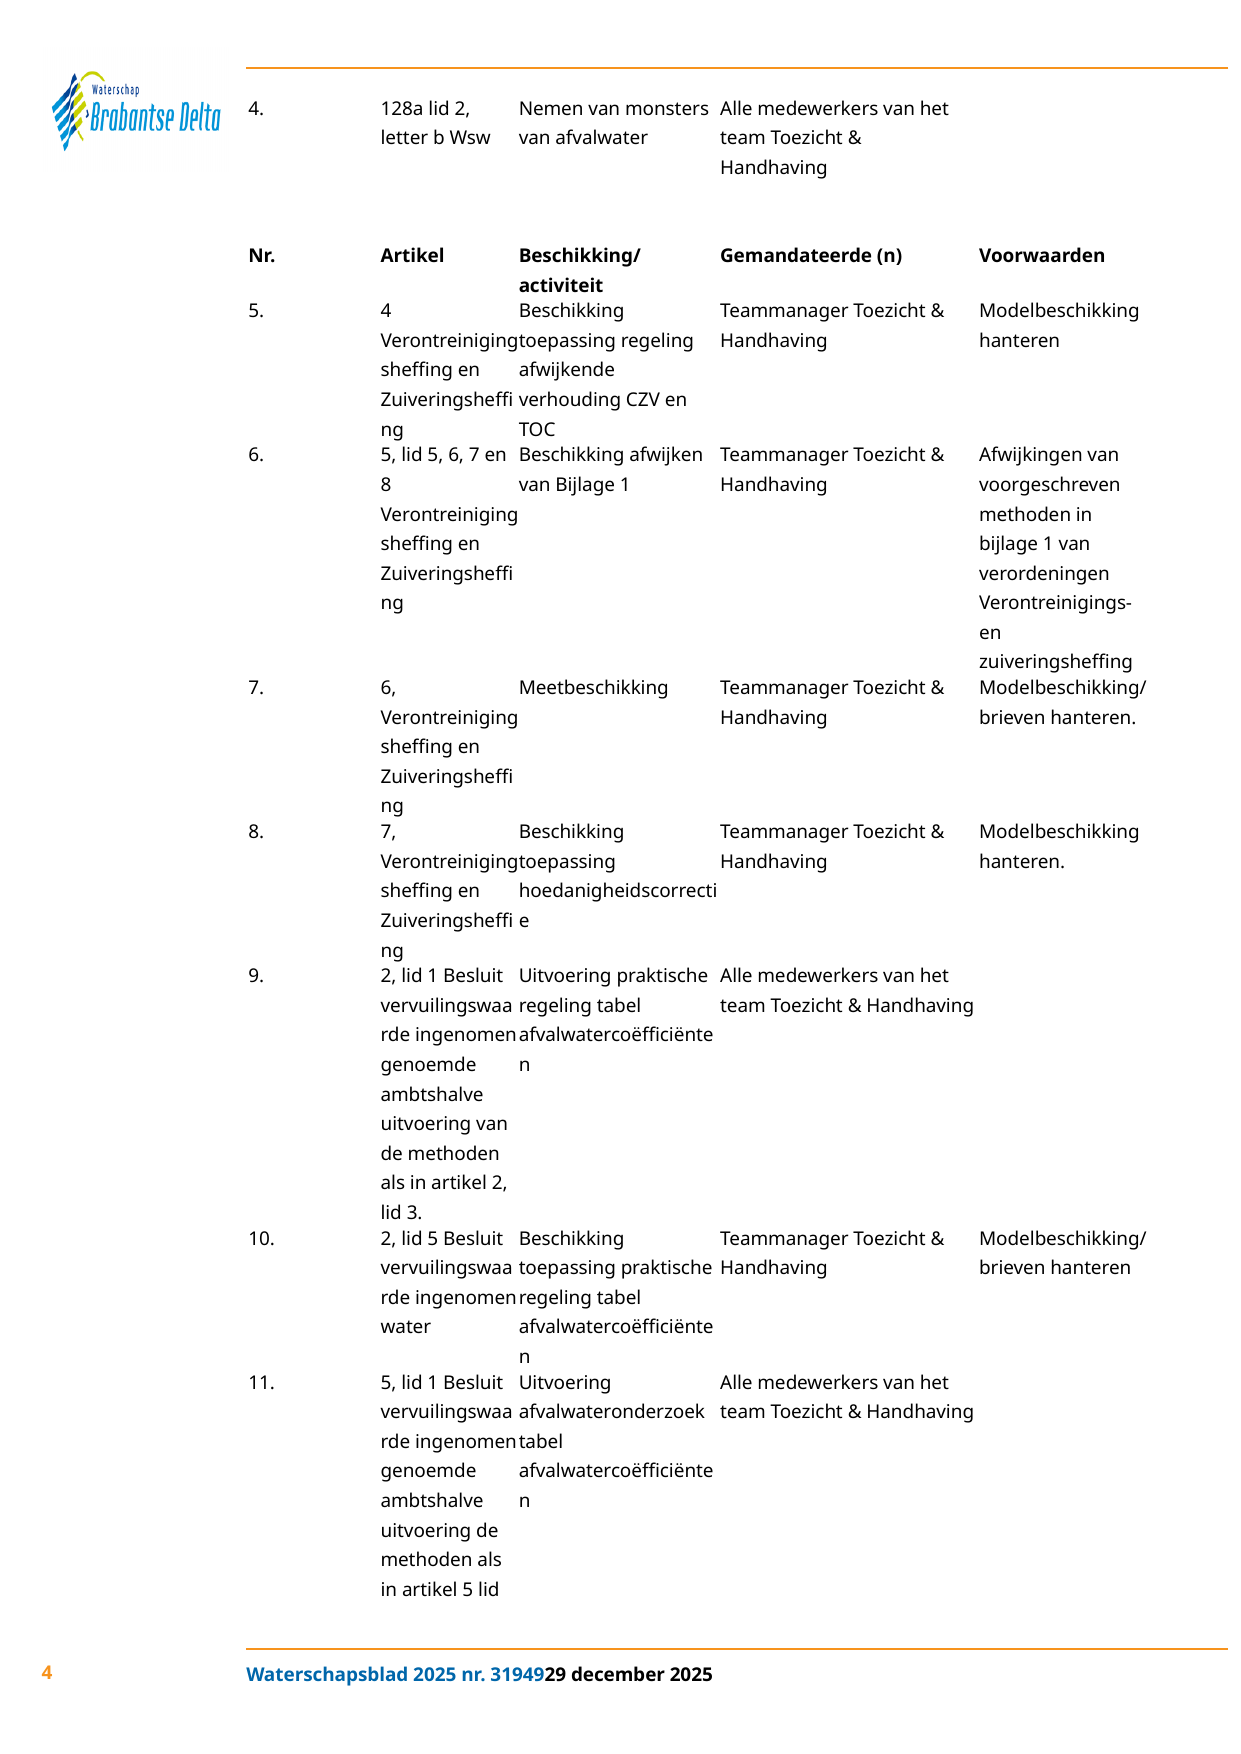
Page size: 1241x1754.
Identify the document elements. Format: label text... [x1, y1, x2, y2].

table_cell Modelbeschikking hanteren. [979, 819, 1152, 962]
table_cell 11. [248, 1369, 380, 1602]
table_cell 128a lid 2, letter b Wsw [380, 95, 518, 180]
table_cell 5, lid 5, 6, 7 en 8 Verontreinigingsheffing en Zuiveringsheffing [380, 442, 518, 674]
table_cell 2, lid 5 Besluit vervuilingswaarde ingenomen water [380, 1225, 518, 1369]
table_cell Modelbeschikking hanteren [979, 298, 1152, 442]
table_cell 5. [248, 298, 380, 442]
table_cell Beschikking toepassing hoedanigheidscorrectie [519, 819, 720, 962]
table_cell Afwijkingen van voorgeschreven methoden in bijlage 1 van verordeningen Verontreinigings- en zuiveringsheffing [979, 442, 1152, 674]
table_cell Alle medewerkers van het team Toezicht & Handhaving [720, 95, 973, 180]
table_cell 7, Verontreinigingsheffing en Zuiveringsheffing [380, 819, 518, 962]
table_cell Meetbeschikking [519, 674, 720, 818]
table_header Gemandateerde (n) [720, 242, 979, 297]
table_cell Modelbeschikking/brieven hanteren. [979, 674, 1152, 818]
table_cell Beschikking toepassing praktische regeling tabel afvalwatercoëfficiënten [519, 1225, 720, 1369]
table_cell [973, 95, 1152, 180]
table_cell Beschikking afwijken van Bijlage 1 [519, 442, 720, 674]
table_cell Beschikking toepassing regeling afwijkende verhouding CZV en TOC [519, 298, 720, 442]
table_cell Teammanager Toezicht & Handhaving [720, 442, 979, 674]
picture [41, 47, 231, 172]
table_cell 8. [248, 819, 380, 962]
table_header Artikel [380, 242, 518, 297]
table_cell 5, lid 1 Besluit vervuilingswaarde ingenomen genoemde ambtshalve uitvoering de methoden als in artikel 5 lid [380, 1369, 518, 1602]
table_cell 6, Verontreinigingsheffing en Zuiveringsheffing [380, 674, 518, 818]
table_cell Teammanager Toezicht & Handhaving [720, 1225, 979, 1369]
table_cell Teammanager Toezicht & Handhaving [720, 819, 979, 962]
table_cell 7. [248, 674, 380, 818]
table_cell 4 Verontreinigingsheffing en Zuiveringsheffing [380, 298, 518, 442]
table_cell 9. [248, 963, 380, 1225]
table_cell Teammanager Toezicht & Handhaving [720, 298, 979, 442]
table_cell Alle medewerkers van het team Toezicht & Handhaving [720, 1369, 979, 1602]
table_header Nr. [248, 242, 380, 297]
table_header Voorwaarden [979, 242, 1152, 297]
table_cell [979, 1369, 1152, 1602]
table_cell Modelbeschikking/brieven hanteren [979, 1225, 1152, 1369]
table_cell Nemen van monsters van afvalwater [519, 95, 720, 180]
table_cell 6. [248, 442, 380, 674]
table_cell Teammanager Toezicht & Handhaving [720, 674, 979, 818]
table_cell [979, 963, 1152, 1225]
table_cell 10. [248, 1225, 380, 1369]
table_cell 2, lid 1 Besluit vervuilingswaarde ingenomen genoemde ambtshalve uitvoering van de methoden als in artikel 2, lid 3. [380, 963, 518, 1225]
table_cell Alle medewerkers van het team Toezicht & Handhaving [720, 963, 979, 1225]
table_cell 4. [248, 95, 380, 180]
table_cell Uitvoering afvalwateronderzoek tabel afvalwatercoëfficiënten [519, 1369, 720, 1602]
table_cell Uitvoering praktische regeling tabel afvalwatercoëfficiënten [519, 963, 720, 1225]
table_header Beschikking/activiteit [519, 242, 720, 297]
